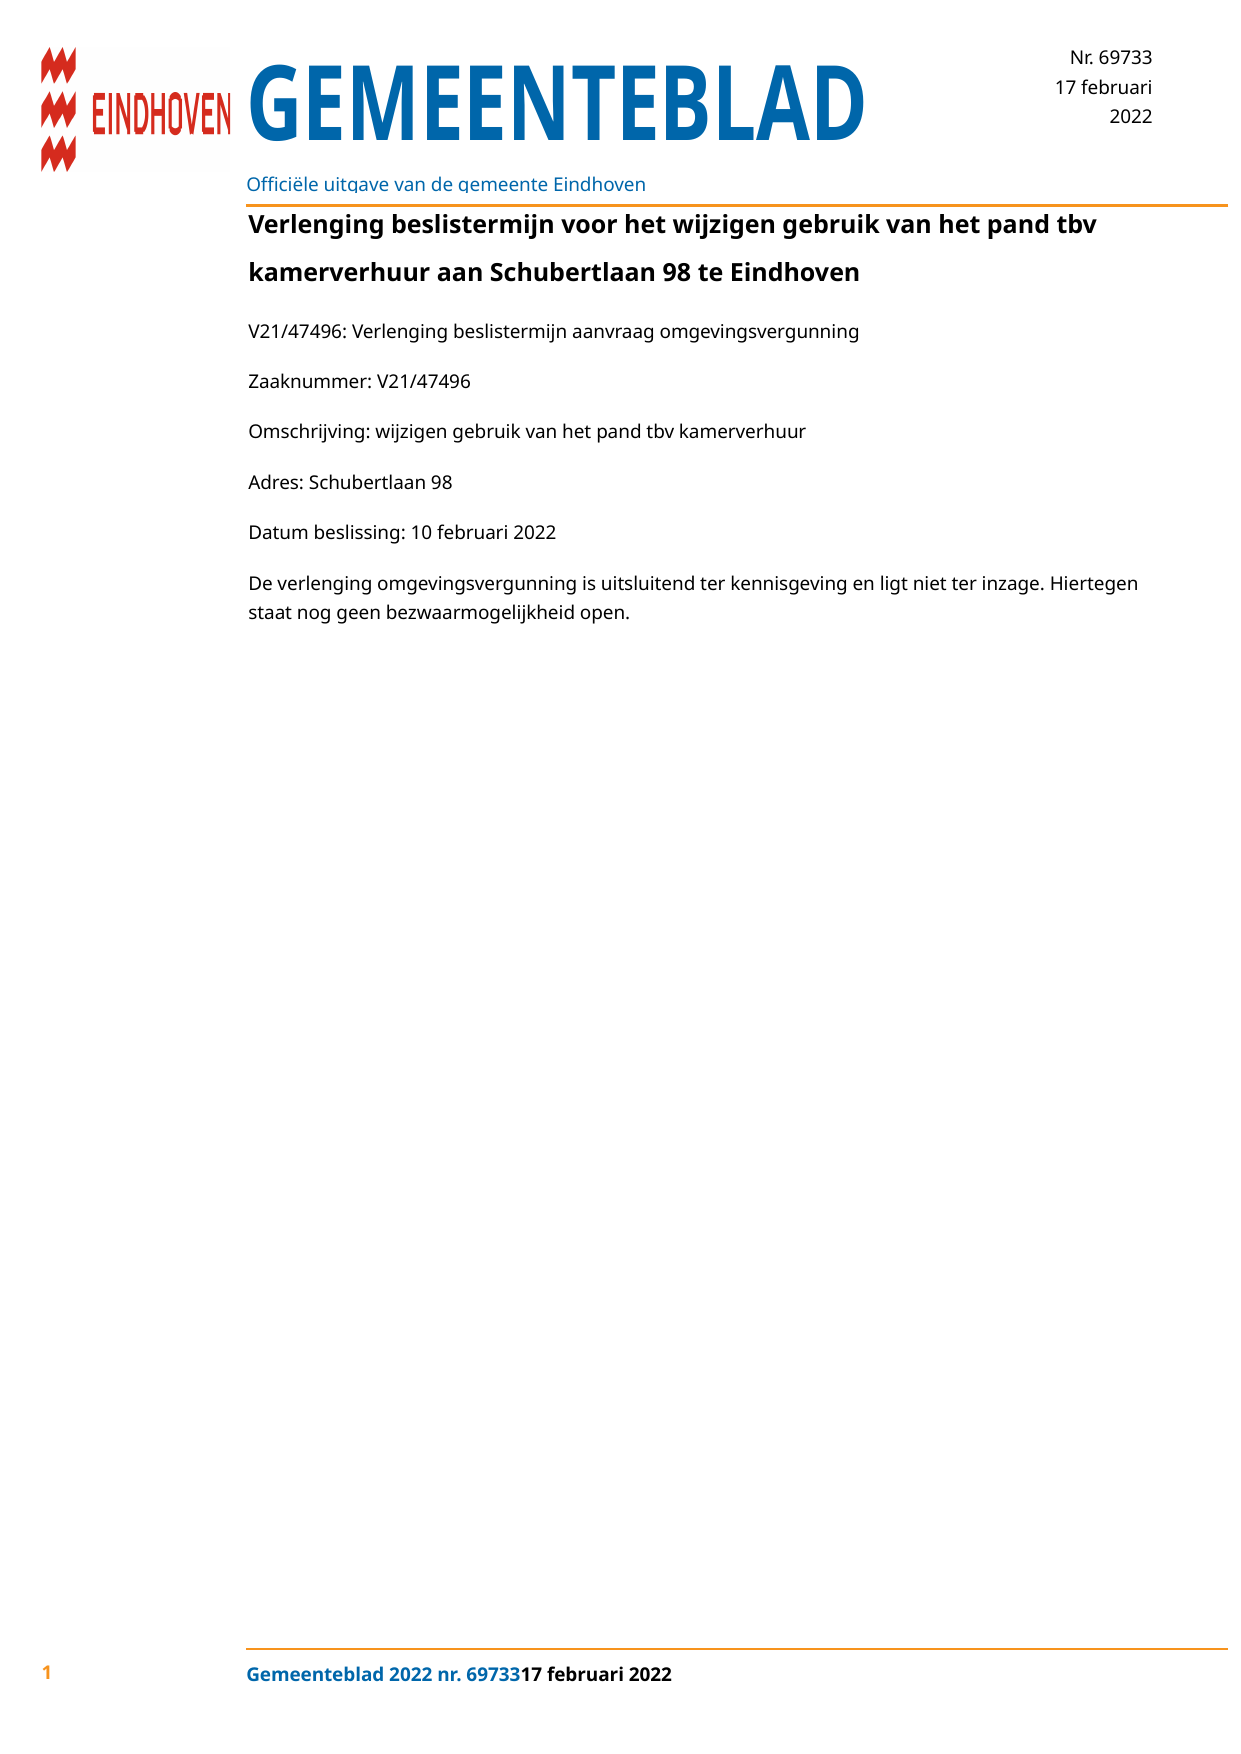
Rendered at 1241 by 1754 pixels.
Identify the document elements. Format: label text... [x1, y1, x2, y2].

text Omschrijving: wijzigen gebruik van het pand tbv kamerverhuur [248, 419, 1152, 444]
text Zaaknummer: V21/47496 [248, 368, 1152, 394]
text Adres: Schubertlaan 98 [248, 469, 1152, 495]
text De verlenging omgevingsvergunning is uitsluitend ter kennisgeving en ligt niet ter inzage. Hiertegen staat nog geen bezwaarmogelijkheid open. [248, 570, 1152, 625]
text V21/47496: Verlenging beslistermijn aanvraag omgevingsvergunning [248, 318, 1152, 344]
text Verlenging beslistermijn voor het wijzigen gebruik van het pand tbv kamerverhuur aan Schubertlaan 98 te Eindhoven [248, 207, 1152, 288]
text Datum beslissing: 10 februari 2022 [248, 519, 1152, 545]
picture [41, 47, 231, 172]
